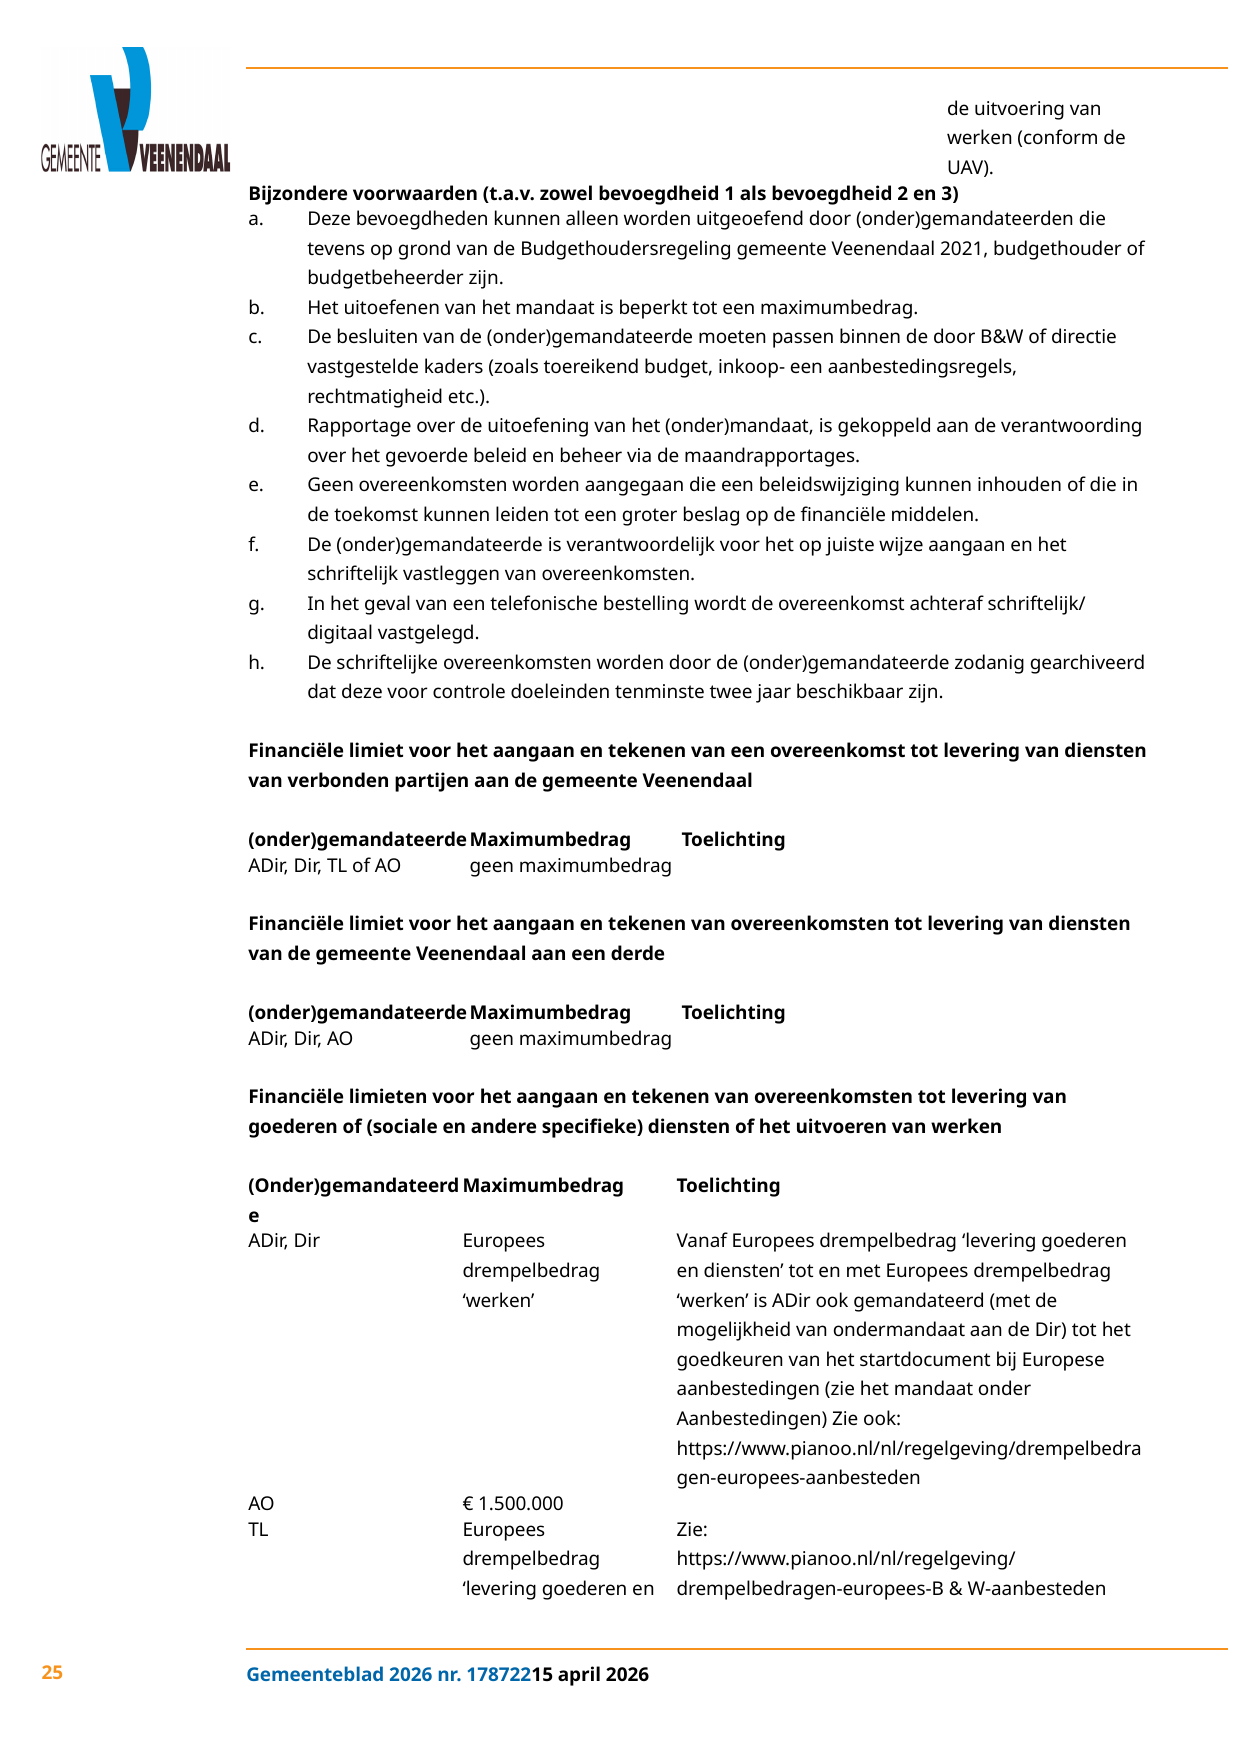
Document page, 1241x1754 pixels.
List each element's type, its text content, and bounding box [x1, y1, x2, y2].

table_cell TL [248, 1516, 462, 1601]
table_cell geen maximumbedrag [469, 1025, 681, 1051]
table_header (onder)gemandateerde [248, 826, 469, 852]
table_cell [681, 852, 1152, 878]
table_cell geen maximumbedrag [469, 852, 681, 878]
table_cell Vanaf Europees drempelbedrag ‘levering goederen en diensten’ tot en met Europees drempelbedrag ‘werken’ is ADir ook gemandateerd (met de mogelijkheid van ondermandaat aan de Dir) tot het goedkeuren van het startdocument bij Europese aanbestedingen (zie het mandaat onder Aanbestedingen) Zie ook: https://www.pianoo.nl/nl/regelgeving/drempelbedragen-europees-aanbesteden [676, 1228, 1152, 1490]
table_cell [387, 95, 531, 180]
table_cell [808, 95, 947, 180]
table_cell Europees drempelbedrag ‘levering goederen en [462, 1516, 676, 1601]
table_cell [670, 95, 808, 180]
table_cell [676, 1490, 1152, 1516]
text Financiële limiet voor het aangaan en tekenen van een overeenkomst tot levering van diensten van verbonden partijen aan de gemeente Veenendaal [248, 737, 1152, 793]
picture [123, 47, 231, 172]
table_header (onder)gemandateerde [248, 999, 469, 1025]
text Financiële limieten voor het aangaan en tekenen van overeenkomsten tot levering van goederen of (sociale en andere specifieke) diensten of het uitvoeren van werken [248, 1083, 1152, 1139]
table_header (Onder)gemandateerde [248, 1173, 462, 1228]
table_header Toelichting [681, 826, 1152, 852]
picture [41, 47, 130, 172]
table_cell ADir, Dir, TL of AO [248, 852, 469, 878]
table_cell Zie: https://www.pianoo.nl/nl/regelgeving/drempelbedragen-europees-B & W-aanbesteden [676, 1516, 1152, 1601]
text Financiële limiet voor het aangaan en tekenen van overeenkomsten tot levering van diensten van de gemeente Veenendaal aan een derde [248, 910, 1152, 966]
table_cell [531, 95, 670, 180]
table_header Maximumbedrag [462, 1173, 676, 1228]
table_cell Bijzondere voorwaarden (t.a.v. zowel bevoegdheid 1 als bevoegdheid 2 en 3) [248, 180, 1152, 205]
table_cell [248, 95, 387, 180]
table_cell € 1.500.000 [462, 1490, 676, 1516]
table_cell de uitvoering van werken (conform de UAV). [947, 95, 1152, 180]
table_header Toelichting [676, 1173, 1152, 1228]
table_cell [681, 1025, 1152, 1051]
table_header Toelichting [681, 999, 1152, 1025]
table_cell Deze bevoegdheden kunnen alleen worden uitgeoefend door (onder)gemandateerden die tevens op grond van de Budgethoudersregeling gemeente Veenendaal 2021, budgethouder of budgetbeheerder zijn. Het uitoefenen van het mandaat is beperkt tot een maximumbedrag. De besluiten van de (onder)gemandateerde moeten passen binnen de door B&W of directie vastgestelde kaders (zoals toereikend budget, inkoop- een aanbestedingsregels, rechtmatigheid etc.). Rapportage over de uitoefening van het (onder)mandaat, is gekoppeld aan de verantwoording over het gevoerde beleid en beheer via de maandrapportages. Geen overeenkomsten worden aangegaan die een beleidswijziging kunnen inhouden of die in de toekomst kunnen leiden tot een groter beslag op de financiële middelen. De (onder)gemandateerde is verantwoordelijk voor het op juiste wijze aangaan en het schriftelijk vastleggen van overeenkomsten. In het geval van een telefonische bestelling wordt de overeenkomst achteraf schriftelijk/ digitaal vastgelegd. De schriftelijke overeenkomsten worden door de (onder)gemandateerde zodanig gearchiveerd dat deze voor controle doeleinden tenminste twee jaar beschikbaar zijn. [248, 205, 1152, 704]
table_cell AO [248, 1490, 462, 1516]
table_cell ADir, Dir, AO [248, 1025, 469, 1051]
table_cell Europees drempelbedrag ‘werken’ [462, 1228, 676, 1490]
table_cell ADir, Dir [248, 1228, 462, 1490]
table_header Maximumbedrag [469, 826, 681, 852]
table_header Maximumbedrag [469, 999, 681, 1025]
